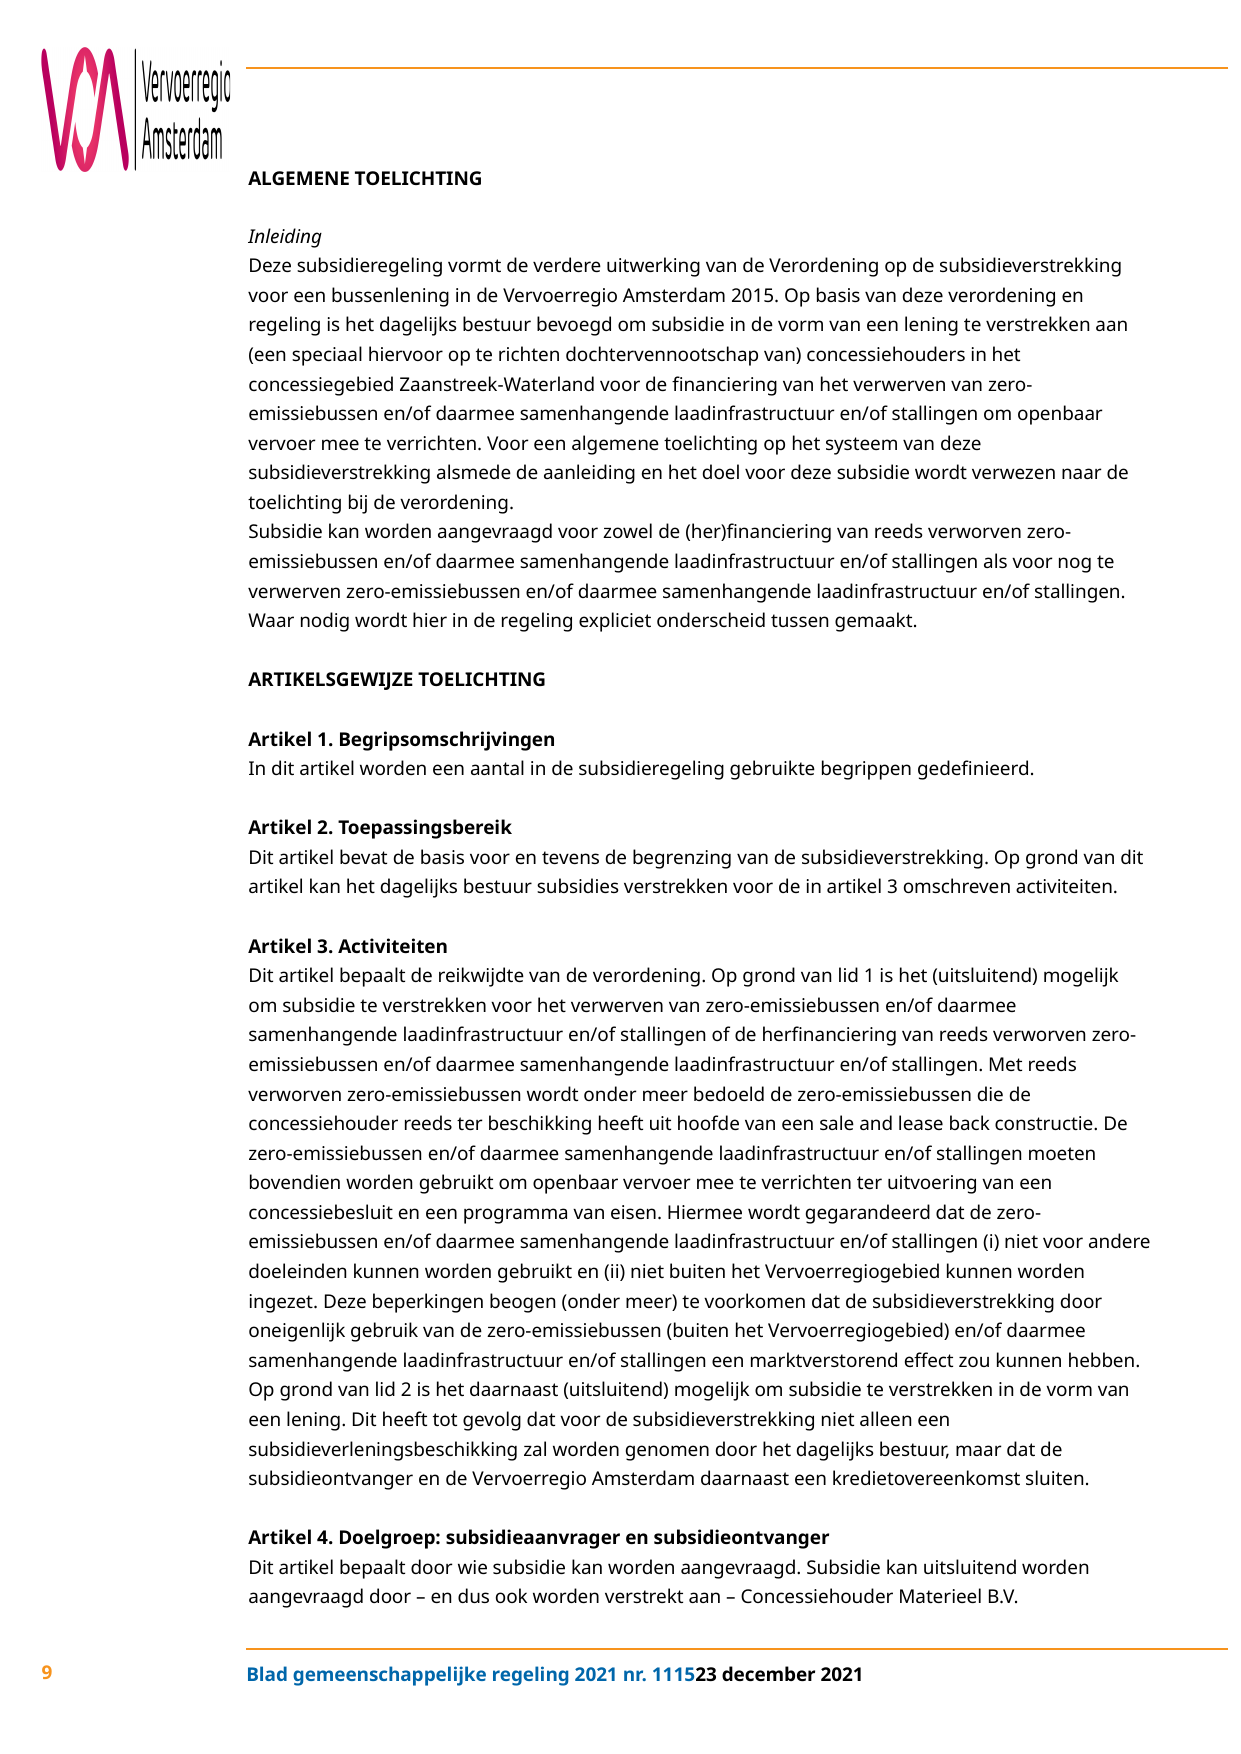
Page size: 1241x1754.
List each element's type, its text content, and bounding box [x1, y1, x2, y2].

picture [41, 47, 231, 172]
text Subsidie kan worden aangevraagd voor zowel de (her)financiering van reeds verworven zero-emissiebussen en/of daarmee samenhangende laadinfrastructuur en/of stallingen als voor nog te verwerven zero-emissiebussen en/of daarmee samenhangende laadinfrastructuur en/of stallingen. Waar nodig wordt hier in de regeling expliciet onderscheid tussen gemaakt. [248, 519, 1152, 633]
text Artikel 3. Activiteiten [248, 933, 1152, 959]
text Artikel 4. Doelgroep: subsidieaanvrager en subsidieontvanger [248, 1524, 1152, 1550]
text Deze subsidieregeling vormt de verdere uitwerking van de Verordening op de subsidieverstrekking voor een bussenlening in de Vervoerregio Amsterdam 2015. Op basis van deze verordening en regeling is het dagelijks bestuur bevoegd om subsidie in de vorm van een lening te verstrekken aan (een speciaal hiervoor op te richten dochtervennootschap van) concessiehouders in het concessiegebied Zaanstreek-Waterland voor de financiering van het verwerven van zero-emissiebussen en/of daarmee samenhangende laadinfrastructuur en/of stallingen om openbaar vervoer mee te verrichten. Voor een algemene toelichting op het systeem van deze subsidieverstrekking alsmede de aanleiding en het doel voor deze subsidie wordt verwezen naar de toelichting bij de verordening. [248, 252, 1152, 515]
text Artikel 2. Toepassingsbereik [248, 814, 1152, 840]
text ALGEMENE TOELICHTING [248, 154, 1152, 194]
text Op grond van lid 2 is het daarnaast (uitsluitend) mogelijk om subsidie te verstrekken in de vorm van een lening. Dit heeft tot gevolg dat voor de subsidieverstrekking niet alleen een subsidieverleningsbeschikking zal worden genomen door het dagelijks bestuur, maar dat de subsidieontvanger en de Vervoerregio Amsterdam daarnaast een kredietovereenkomst sluiten. [248, 1377, 1152, 1491]
text Artikel 1. Begripsomschrijvingen [248, 726, 1152, 752]
text Dit artikel bepaalt door wie subsidie kan worden aangevraagd. Subsidie kan uitsluitend worden aangevraagd door – en dus ook worden verstrekt aan – Concessiehouder Materieel B.V. [248, 1554, 1152, 1609]
text Dit artikel bevat de basis voor en tevens de begrenzing van de subsidieverstrekking. Op grond van dit artikel kan het dagelijks bestuur subsidies verstrekken voor de in artikel 3 omschreven activiteiten. [248, 844, 1152, 899]
text ARTIKELSGEWIJZE TOELICHTING [248, 667, 1152, 692]
text In dit artikel worden een aantal in de subsidieregeling gebruikte begrippen gedefinieerd. [248, 755, 1152, 781]
text Inleiding [248, 223, 1152, 249]
text Dit artikel bepaalt de reikwijdte van de verordening. Op grond van lid 1 is het (uitsluitend) mogelijk om subsidie te verstrekken voor het verwerven van zero-emissiebussen en/of daarmee samenhangende laadinfrastructuur en/of stallingen of de herfinanciering van reeds verworven zero-emissiebussen en/of daarmee samenhangende laadinfrastructuur en/of stallingen. Met reeds verworven zero-emissiebussen wordt onder meer bedoeld de zero-emissiebussen die de concessiehouder reeds ter beschikking heeft uit hoofde van een sale and lease back constructie. De zero-emissiebussen en/of daarmee samenhangende laadinfrastructuur en/of stallingen moeten bovendien worden gebruikt om openbaar vervoer mee te verrichten ter uitvoering van een concessiebesluit en een programma van eisen. Hiermee wordt gegarandeerd dat de zero-emissiebussen en/of daarmee samenhangende laadinfrastructuur en/of stallingen (i) niet voor andere doeleinden kunnen worden gebruikt en (ii) niet buiten het Vervoerregiogebied kunnen worden ingezet. Deze beperkingen beogen (onder meer) te voorkomen dat de subsidieverstrekking door oneigenlijk gebruik van de zero-emissiebussen (buiten het Vervoerregiogebied) en/of daarmee samenhangende laadinfrastructuur en/of stallingen een marktverstorend effect zou kunnen hebben. [248, 962, 1152, 1373]
